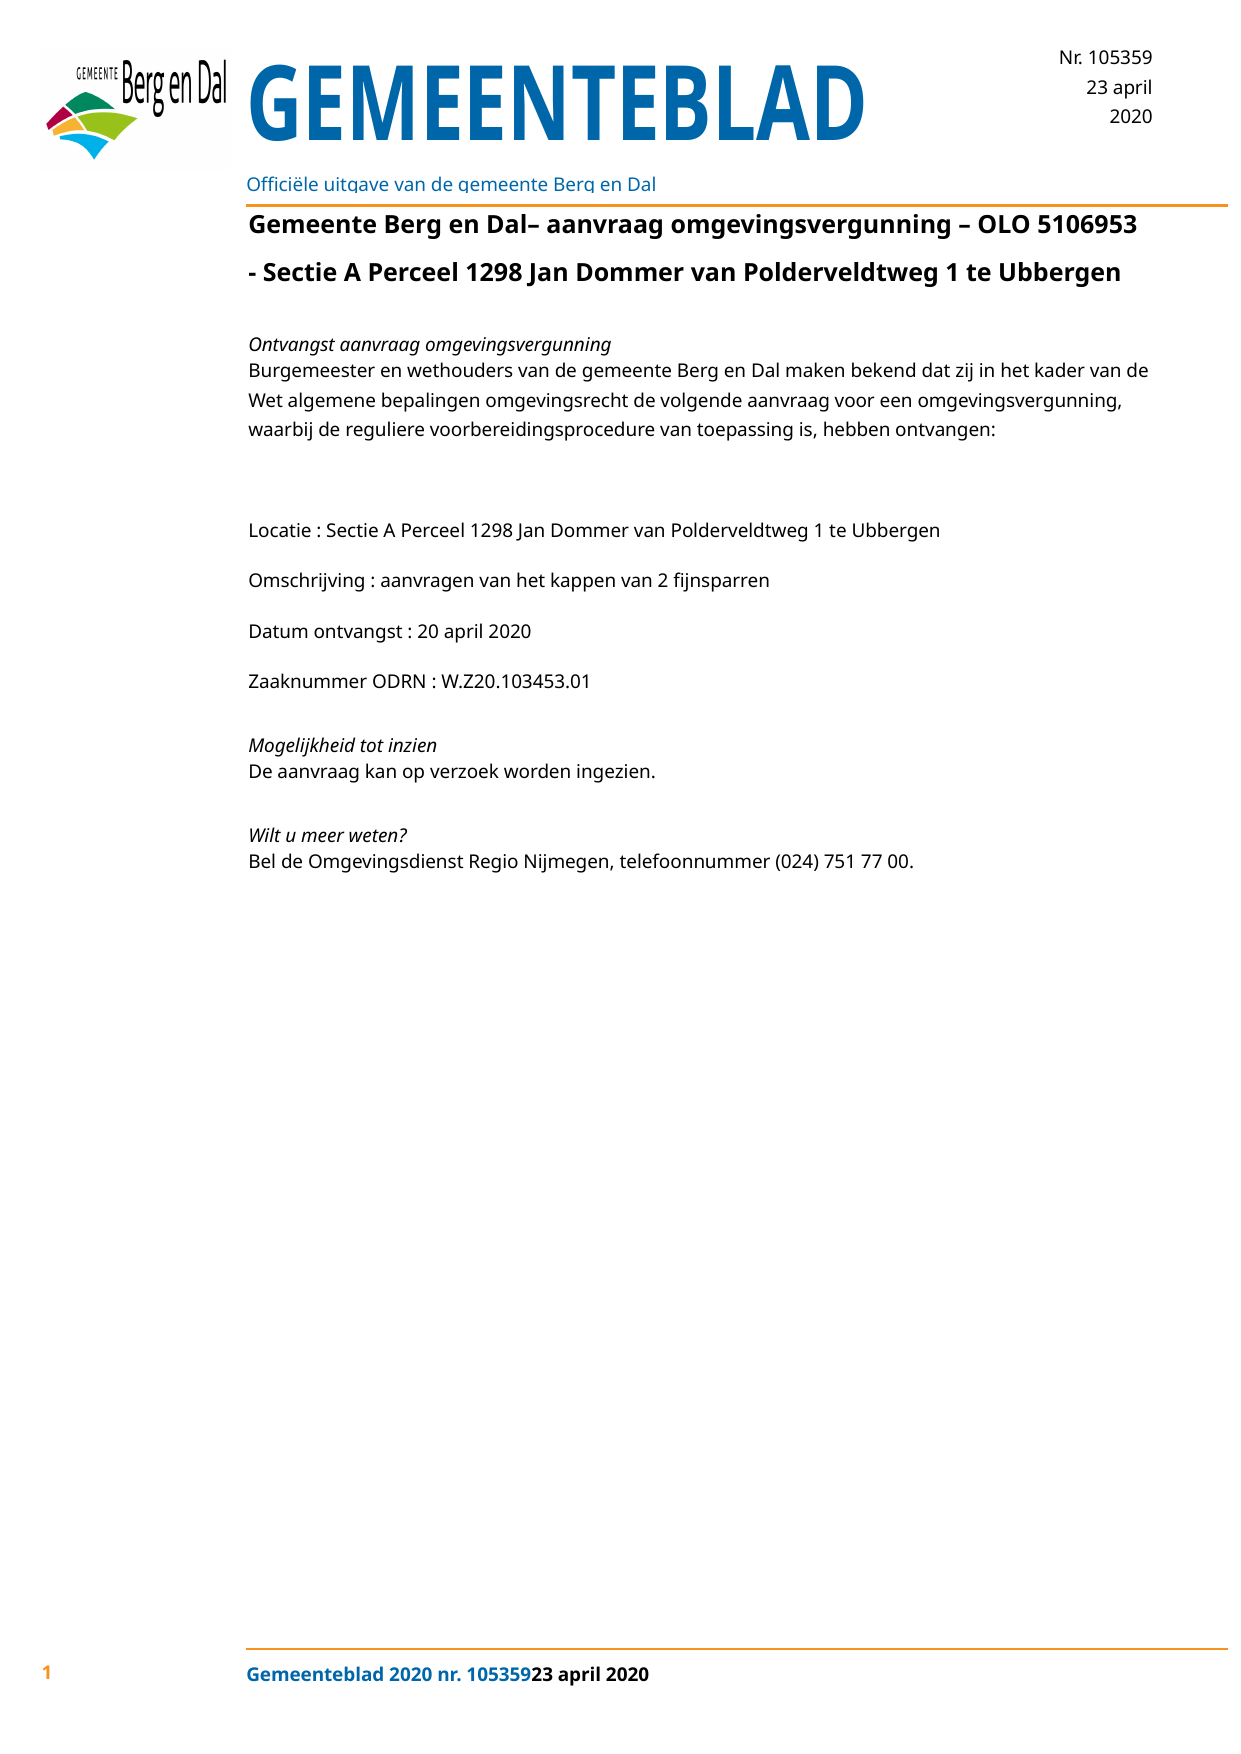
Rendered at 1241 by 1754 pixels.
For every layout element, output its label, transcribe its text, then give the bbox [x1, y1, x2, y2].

text De aanvraag kan op verzoek worden ingezien. [248, 758, 1152, 784]
text Gemeente Berg en Dal– aanvraag omgevingsvergunning – OLO 5106953 - Sectie A Perceel 1298 Jan Dommer van Polderveldtweg 1 te Ubbergen [248, 207, 1152, 288]
picture [41, 47, 231, 172]
text Datum ontvangst : 20 april 2020 [248, 618, 1152, 644]
text Ontvangst aanvraag omgevingsvergunning [248, 331, 1152, 357]
text Omschrijving : aanvragen van het kappen van 2 fijnsparren [248, 568, 1152, 593]
text Zaaknummer ODRN : W.Z20.103453.01 [248, 668, 1152, 694]
text Mogelijkheid tot inzien [248, 732, 1152, 758]
text Wilt u meer weten? [248, 822, 1152, 848]
text Burgemeester en wethouders van de gemeente Berg en Dal maken bekend dat zij in het kader van de Wet algemene bepalingen omgevingsrecht de volgende aanvraag voor een omgevingsvergunning, waarbij de reguliere voorbereidingsprocedure van toepassing is, hebben ontvangen: [248, 357, 1152, 442]
text Bel de Omgevingsdienst Regio Nijmegen, telefoonnummer (024) 751 77 00. [248, 848, 1152, 873]
text Locatie : Sectie A Perceel 1298 Jan Dommer van Polderveldtweg 1 te Ubbergen [248, 517, 1152, 543]
